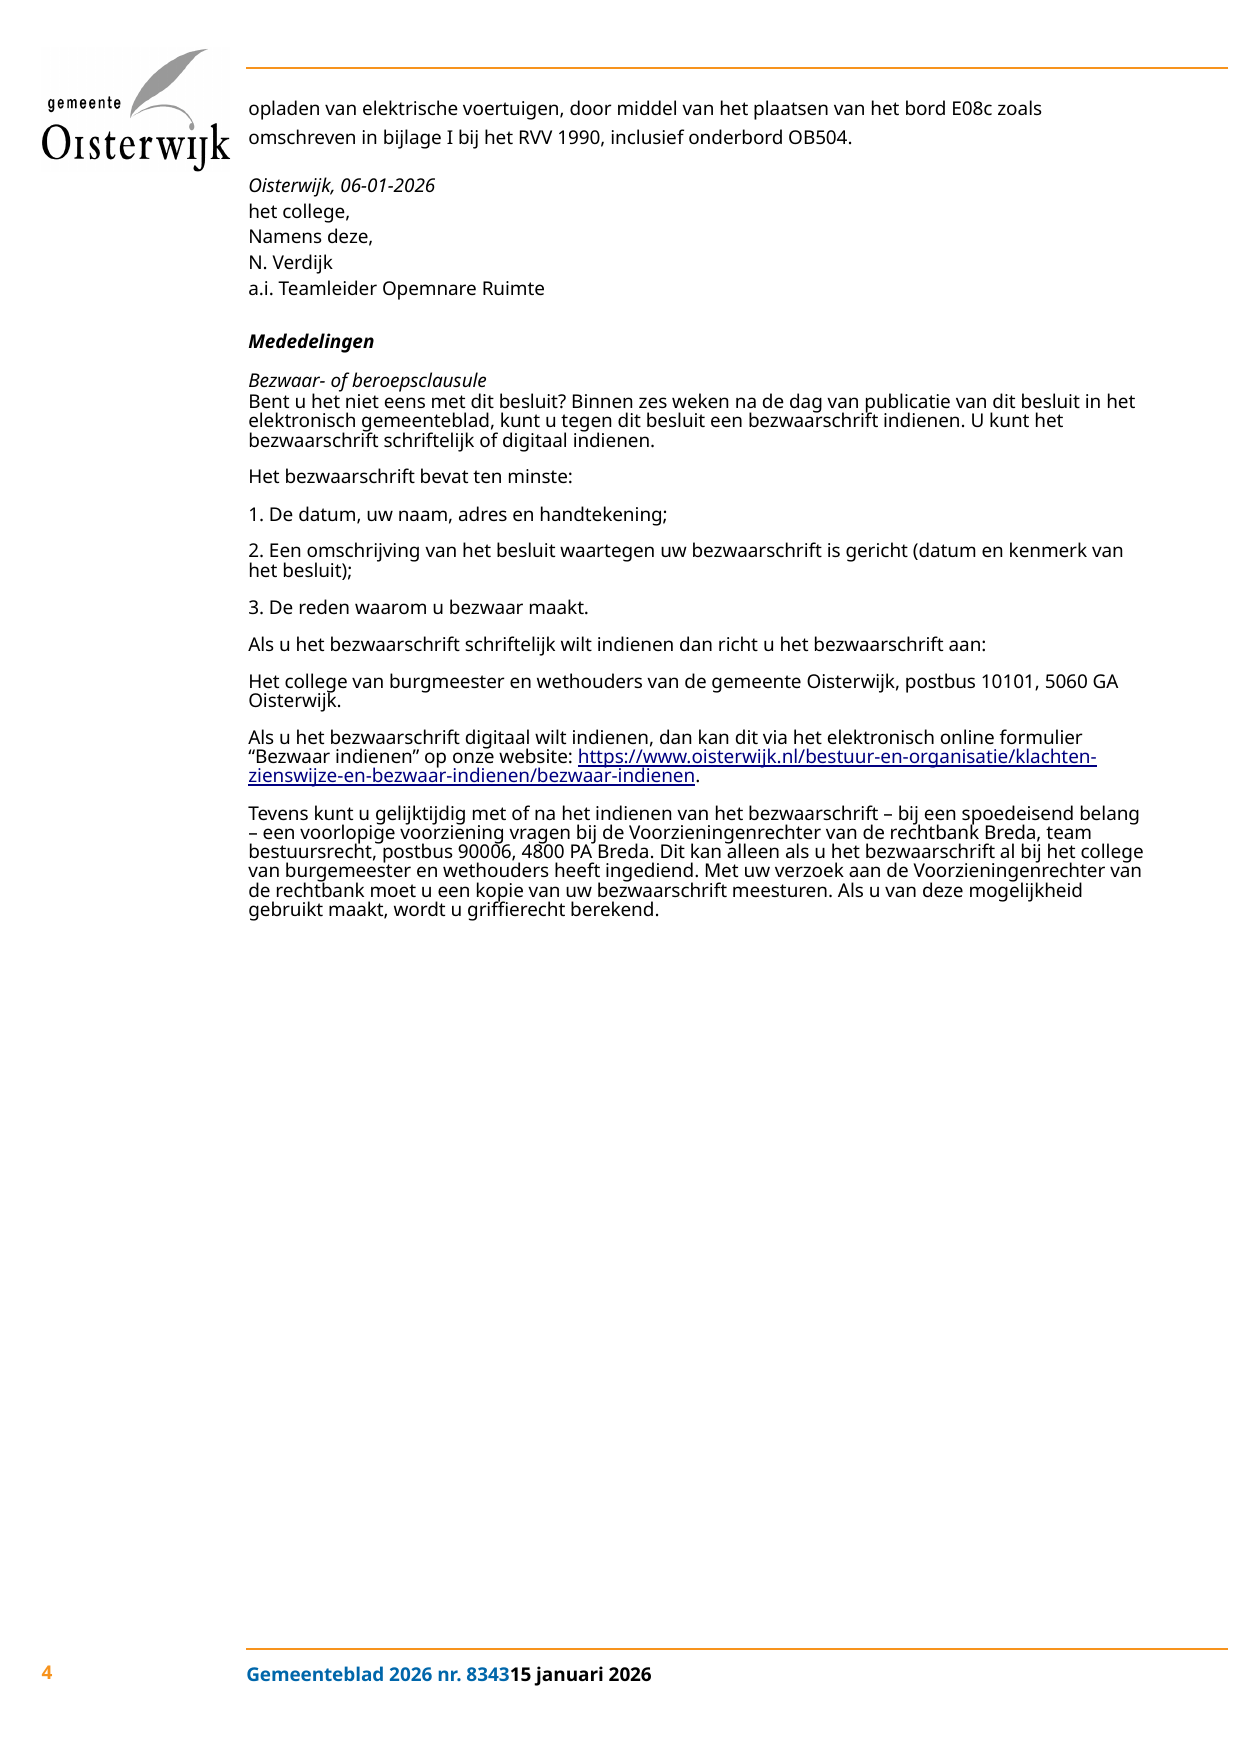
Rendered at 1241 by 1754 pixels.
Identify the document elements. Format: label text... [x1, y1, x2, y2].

text Bent u het niet eens met dit besluit? Binnen zes weken na de dag van publicatie van dit besluit in het elektronisch gemeenteblad, kunt u tegen dit besluit een bezwaarschrift indienen. U kunt het bezwaarschrift schriftelijk of digitaal indienen. [248, 393, 1152, 451]
text a.i. Teamleider Opemnare Ruimte [248, 275, 1152, 301]
text Tevens kunt u gelijktijdig met of na het indienen van het bezwaarschrift – bij een spoedeisend belang – een voorlopige voorziening vragen bij de Voorzieningenrechter van de rechtbank Breda, team bestuursrecht, postbus 90006, 4800 PA Breda. Dit kan alleen als u het bezwaarschrift al bij het college van burgemeester en wethouders heeft ingediend. Met uw verzoek aan de Voorzieningenrechter van de rechtbank moet u een kopie van uw bezwaarschrift meesturen. Als u van deze mogelijkheid gebruikt maakt, wordt u griffierecht berekend. [248, 804, 1152, 920]
text Mededelingen [248, 328, 1152, 354]
text N. Verdijk [248, 249, 1152, 275]
text Het bezwaarschrift bevat ten minste: [248, 468, 1152, 488]
text Namens deze, [248, 224, 1152, 249]
picture [41, 47, 231, 172]
text Als u het bezwaarschrift digitaal wilt indienen, dan kan dit via het elektronisch online formulier “Bezwaar indienen” op onze website: https://www.oisterwijk.nl/bestuur-en-organisatie/klachten-zienswijze-en-bezwaar-indienen/bezwaar-indienen. [248, 729, 1152, 787]
text opladen van elektrische voertuigen, door middel van het plaatsen van het bord E08c zoals omschreven in bijlage I bij het RVV 1990, inclusief onderbord OB504. [248, 95, 1152, 150]
text Oisterwijk, 06-01-2026 [248, 172, 1152, 198]
text het college, [248, 198, 1152, 224]
text Bezwaar- of beroepsclausule [248, 367, 1152, 393]
text 3. De reden waarom u bezwaar maakt. [248, 599, 1152, 618]
text Als u het bezwaarschrift schriftelijk wilt indienen dan richt u het bezwaarschrift aan: [248, 636, 1152, 655]
text 2. Een omschrijving van het besluit waartegen uw bezwaarschrift is gericht (datum en kenmerk van het besluit); [248, 542, 1152, 581]
text 1. De datum, uw naam, adres en handtekening; [248, 506, 1152, 525]
text Het college van burgmeester en wethouders van de gemeente Oisterwijk, postbus 10101, 5060 GA Oisterwijk. [248, 673, 1152, 711]
